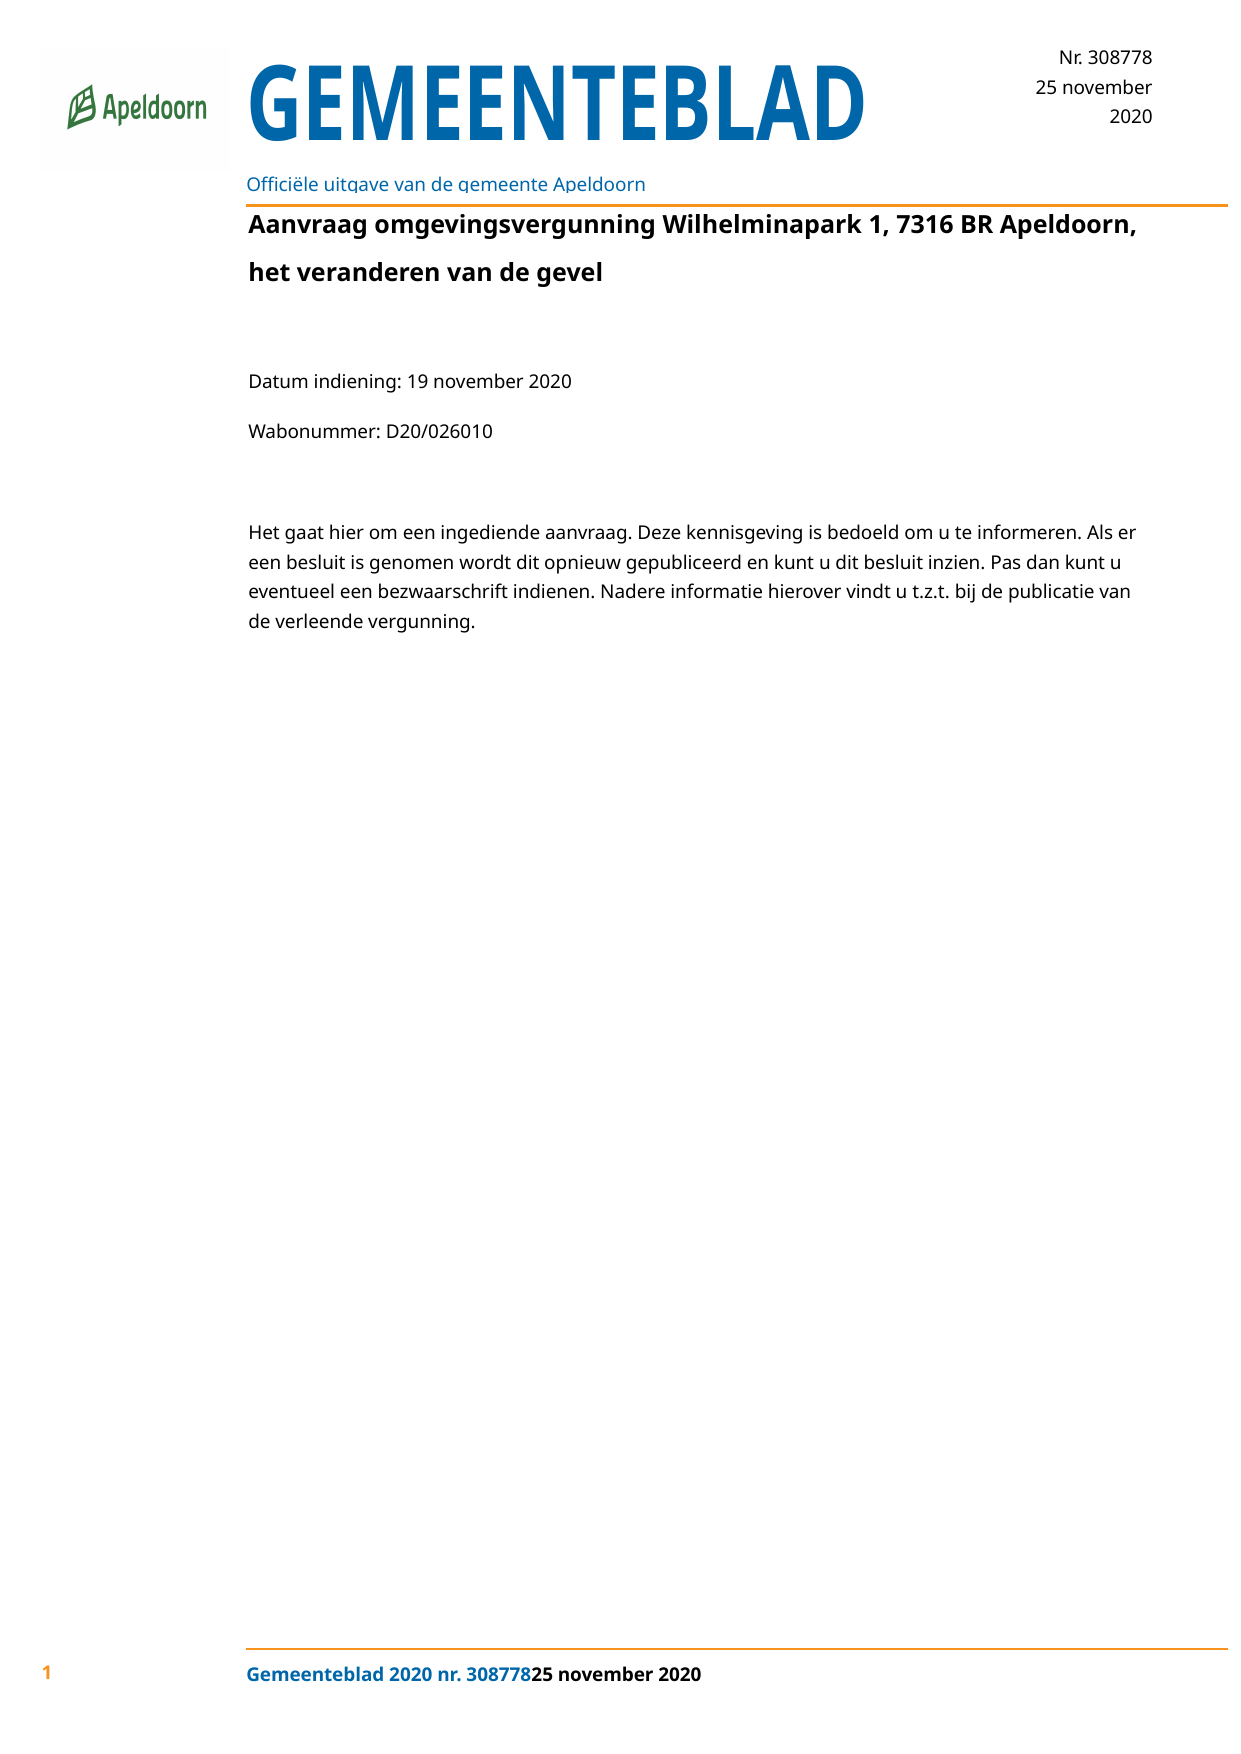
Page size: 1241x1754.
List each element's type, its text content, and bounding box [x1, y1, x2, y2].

picture [41, 47, 231, 172]
text Het gaat hier om een ingediende aanvraag. Deze kennisgeving is bedoeld om u te informeren. Als er een besluit is genomen wordt dit opnieuw gepubliceerd en kunt u dit besluit inzien. Pas dan kunt u eventueel een bezwaarschrift indienen. Nadere informatie hierover vindt u t.z.t. bij de publicatie van de verleende vergunning. [248, 519, 1152, 634]
text Wabonummer: D20/026010 [248, 419, 1152, 444]
text Aanvraag omgevingsvergunning Wilhelminapark 1, 7316 BR Apeldoorn, het veranderen van de gevel [248, 207, 1152, 288]
text Datum indiening: 19 november 2020 [248, 368, 1152, 394]
